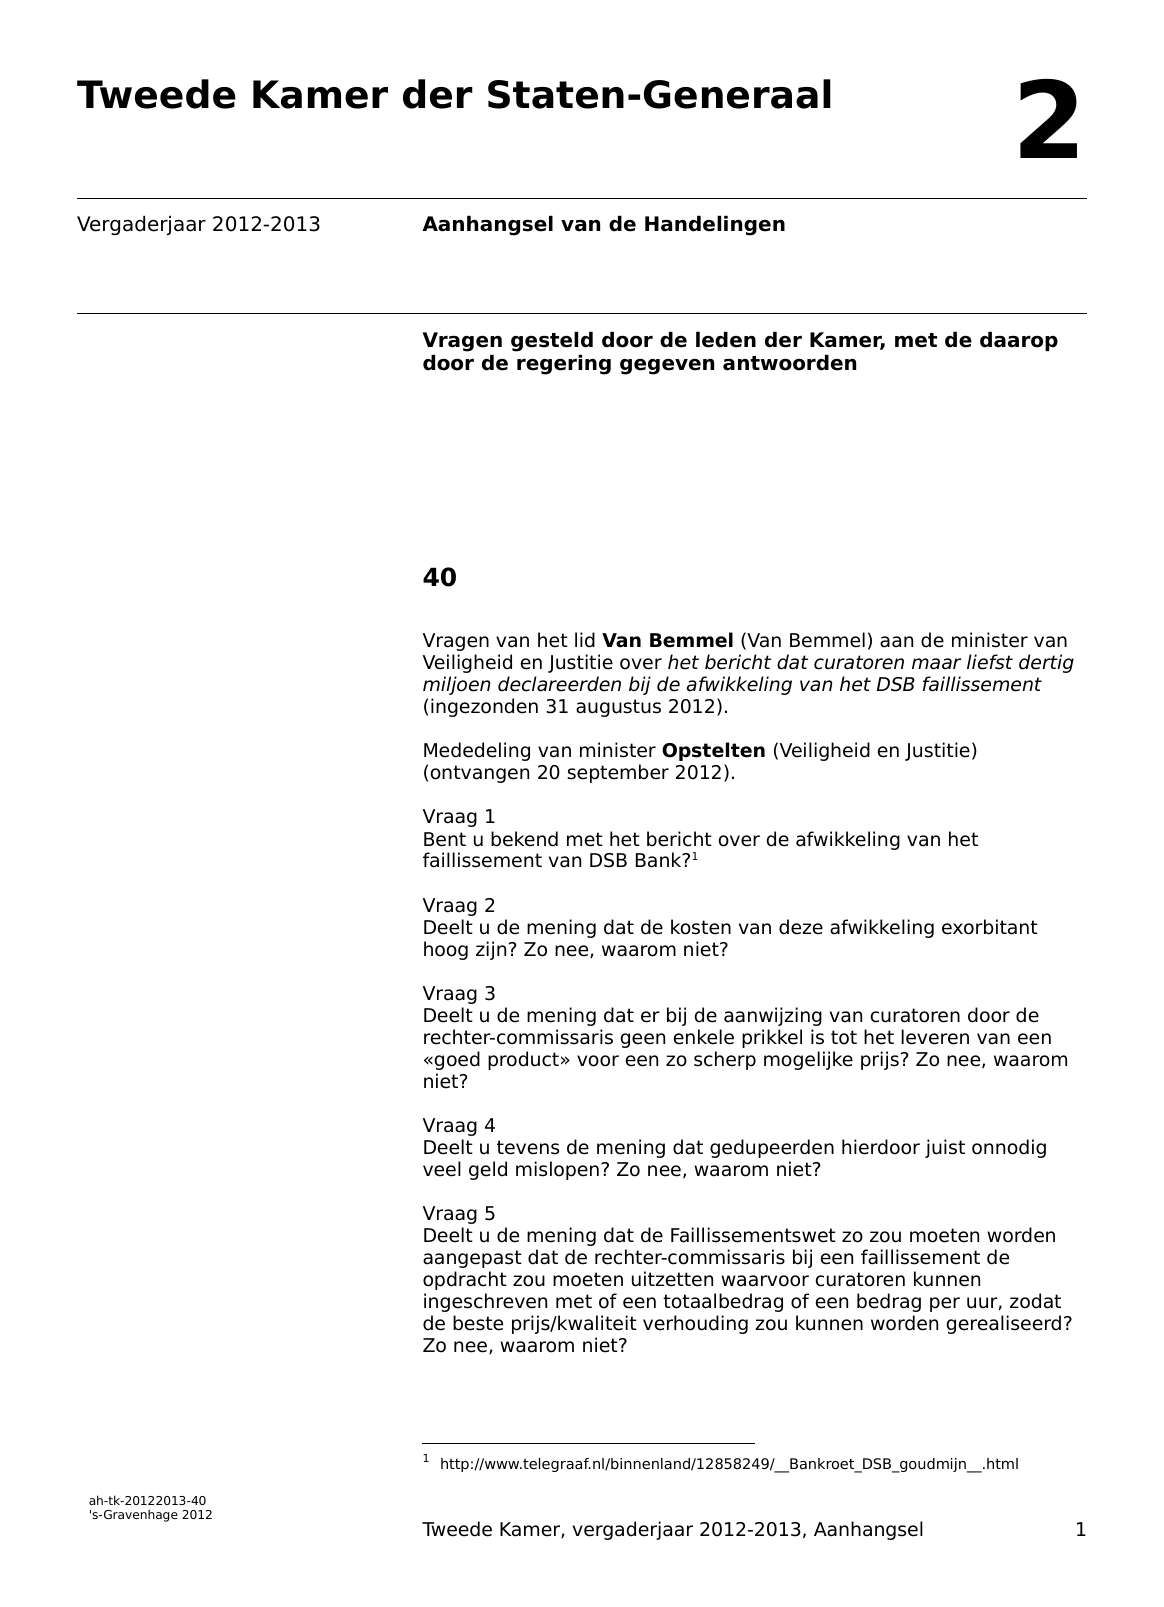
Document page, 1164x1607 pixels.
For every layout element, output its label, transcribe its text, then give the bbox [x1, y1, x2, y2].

table_header Tweede Kamer der Staten-Generaal [77, 59, 886, 198]
text Bent u bekend met het bericht over de afwikkeling van het faillissement van DSB Bank? [422, 828, 1087, 872]
text Vraag 4 [422, 1115, 1087, 1137]
table_cell Aanhangsel van de Handelingen [422, 199, 1087, 313]
text Deelt u tevens de mening dat gedupeerden hierdoor juist onnodig veel geld mislopen? Zo nee, waarom niet? [422, 1137, 1087, 1181]
text 's-Gravenhage 2012 [88, 1508, 323, 1522]
text Vragen van het lid Van Bemmel (Van Bemmel) aan de minister van Veiligheid en Justitie over het bericht dat curatoren maar liefst dertig miljoen declareerden bij de afwikkeling van het DSB faillissement (ingezonden 31 augustus 2012). [422, 630, 1087, 718]
text 40 [422, 563, 1087, 592]
text ah-tk-20122013-40 [88, 1494, 323, 1508]
table_cell Vragen gesteld door de leden der Kamer, met de daarop door de regering gegeven antwoorden [422, 314, 1087, 375]
text Vraag 1 [422, 806, 1087, 828]
text Vraag 3 [422, 983, 1087, 1005]
table_header 2 [886, 59, 1087, 198]
table_cell [77, 314, 422, 375]
table_cell Vergaderjaar 2012-2013 [77, 199, 422, 313]
text Vraag 2 [422, 894, 1087, 917]
text Deelt u de mening dat er bij de aanwijzing van curatoren door de rechter-commissaris geen enkele prikkel is tot het leveren van een «goed product» voor een zo scherp mogelijke prijs? Zo nee, waarom niet? [422, 1005, 1087, 1093]
text Deelt u de mening dat de kosten van deze afwikkeling exorbitant hoog zijn? Zo nee, waarom niet? [422, 917, 1087, 961]
text Vraag 5 [422, 1203, 1087, 1225]
text Mededeling van minister Opstelten (Veiligheid en Justitie) (ontvangen 20 september 2012). [422, 740, 1087, 784]
text http://www.telegraaf.nl/binnenland/12858249/__Bankroet_DSB_goudmijn__.html [422, 1452, 1087, 1474]
text Deelt u de mening dat de Faillissementswet zo zou moeten worden aangepast dat de rechter-commissaris bij een faillissement de opdracht zou moeten uitzetten waarvoor curatoren kunnen ingeschreven met of een totaalbedrag of een bedrag per uur, zodat de beste prijs/kwaliteit verhouding zou kunnen worden gerealiseerd? Zo nee, waarom niet? [422, 1225, 1087, 1357]
